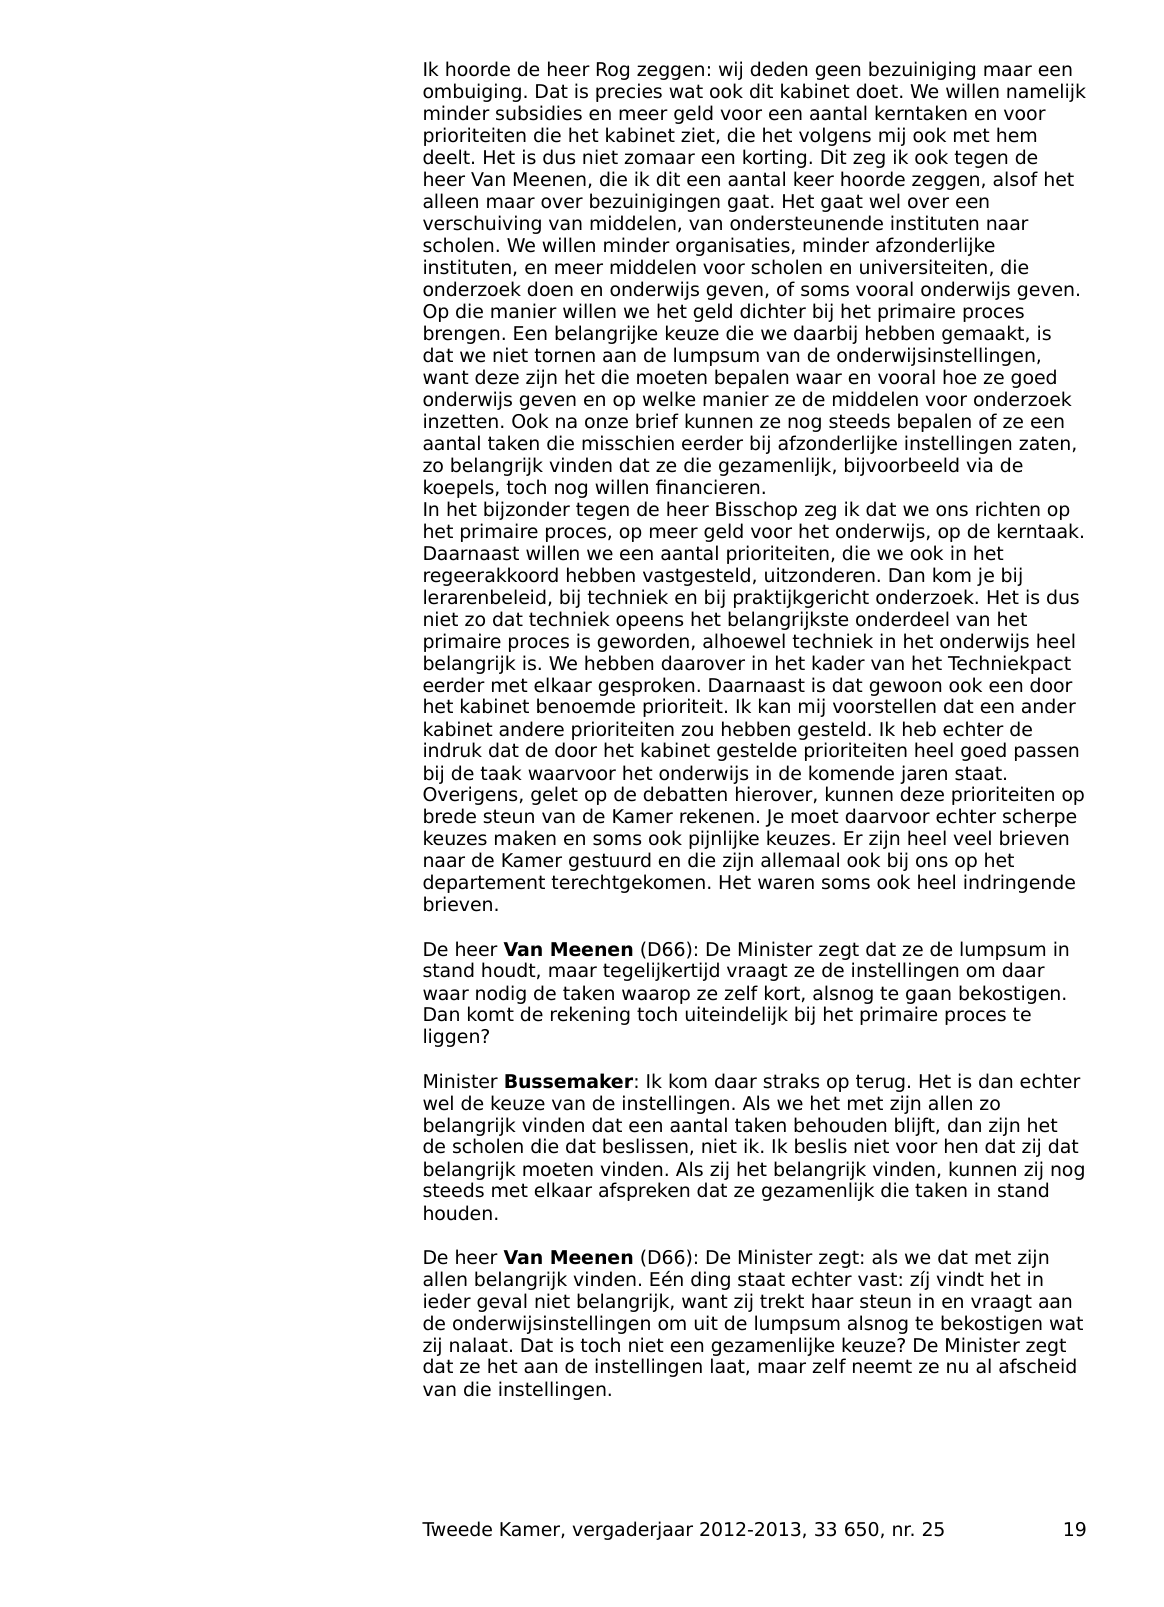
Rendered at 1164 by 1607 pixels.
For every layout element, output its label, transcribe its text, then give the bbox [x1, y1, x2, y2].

text De heer Van Meenen (D66): De Minister zegt: als we dat met zijn allen belangrijk vinden. Eén ding staat echter vast: zíj vindt het in ieder geval niet belangrijk, want zij trekt haar steun in en vraagt aan de onderwijsinstellingen om uit de lumpsum alsnog te bekostigen wat zij nalaat. Dat is toch niet een gezamenlijke keuze? De Minister zegt dat ze het aan de instellingen laat, maar zelf neemt ze nu al afscheid van die instellingen. [422, 1247, 1087, 1400]
text In het bijzonder tegen de heer Bisschop zeg ik dat we ons richten op het primaire proces, op meer geld voor het onderwijs, op de kerntaak. Daarnaast willen we een aantal prioriteiten, die we ook in het regeerakkoord hebben vastgesteld, uitzonderen. Dan kom je bij lerarenbeleid, bij techniek en bij praktijkgericht onderzoek. Het is dus niet zo dat techniek opeens het belangrijkste onderdeel van het primaire proces is geworden, alhoewel techniek in het onderwijs heel belangrijk is. We hebben daarover in het kader van het Techniekpact eerder met elkaar gesproken. Daarnaast is dat gewoon ook een door het kabinet benoemde prioriteit. Ik kan mij voorstellen dat een ander kabinet andere prioriteiten zou hebben gesteld. Ik heb echter de indruk dat de door het kabinet gestelde prioriteiten heel goed passen bij de taak waarvoor het onderwijs in de komende jaren staat. Overigens, gelet op de debatten hierover, kunnen deze prioriteiten op brede steun van de Kamer rekenen. Je moet daarvoor echter scherpe keuzes maken en soms ook pijnlijke keuzes. Er zijn heel veel brieven naar de Kamer gestuurd en die zijn allemaal ook bij ons op het departement terechtgekomen. Het waren soms ook heel indringende brieven. [422, 499, 1087, 916]
text Minister Bussemaker: Ik kom daar straks op terug. Het is dan echter wel de keuze van de instellingen. Als we het met zijn allen zo belangrijk vinden dat een aantal taken behouden blijft, dan zijn het de scholen die dat beslissen, niet ik. Ik beslis niet voor hen dat zij dat belangrijk moeten vinden. Als zij het belangrijk vinden, kunnen zij nog steeds met elkaar afspreken dat ze gezamenlijk die taken in stand houden. [422, 1071, 1087, 1224]
text De heer Van Meenen (D66): De Minister zegt dat ze de lumpsum in stand houdt, maar tegelijkertijd vraagt ze de instellingen om daar waar nodig de taken waarop ze zelf kort, alsnog te gaan bekostigen. Dan komt de rekening toch uiteindelijk bij het primaire proces te liggen? [422, 938, 1087, 1048]
text Ik hoorde de heer Rog zeggen: wij deden geen bezuiniging maar een ombuiging. Dat is precies wat ook dit kabinet doet. We willen namelijk minder subsidies en meer geld voor een aantal kerntaken en voor prioriteiten die het kabinet ziet, die het volgens mij ook met hem deelt. Het is dus niet zomaar een korting. Dit zeg ik ook tegen de heer Van Meenen, die ik dit een aantal keer hoorde zeggen, alsof het alleen maar over bezuinigingen gaat. Het gaat wel over een verschuiving van middelen, van ondersteunende instituten naar scholen. We willen minder organisaties, minder afzonderlijke instituten, en meer middelen voor scholen en universiteiten, die onderzoek doen en onderwijs geven, of soms vooral onderwijs geven. Op die manier willen we het geld dichter bij het primaire proces brengen. Een belangrijke keuze die we daarbij hebben gemaakt, is dat we niet tornen aan de lumpsum van de onderwijsinstellingen, want deze zijn het die moeten bepalen waar en vooral hoe ze goed onderwijs geven en op welke manier ze de middelen voor onderzoek inzetten. Ook na onze brief kunnen ze nog steeds bepalen of ze een aantal taken die misschien eerder bij afzonderlijke instellingen zaten, zo belangrijk vinden dat ze die gezamenlijk, bijvoorbeeld via de koepels, toch nog willen financieren. [422, 59, 1087, 499]
